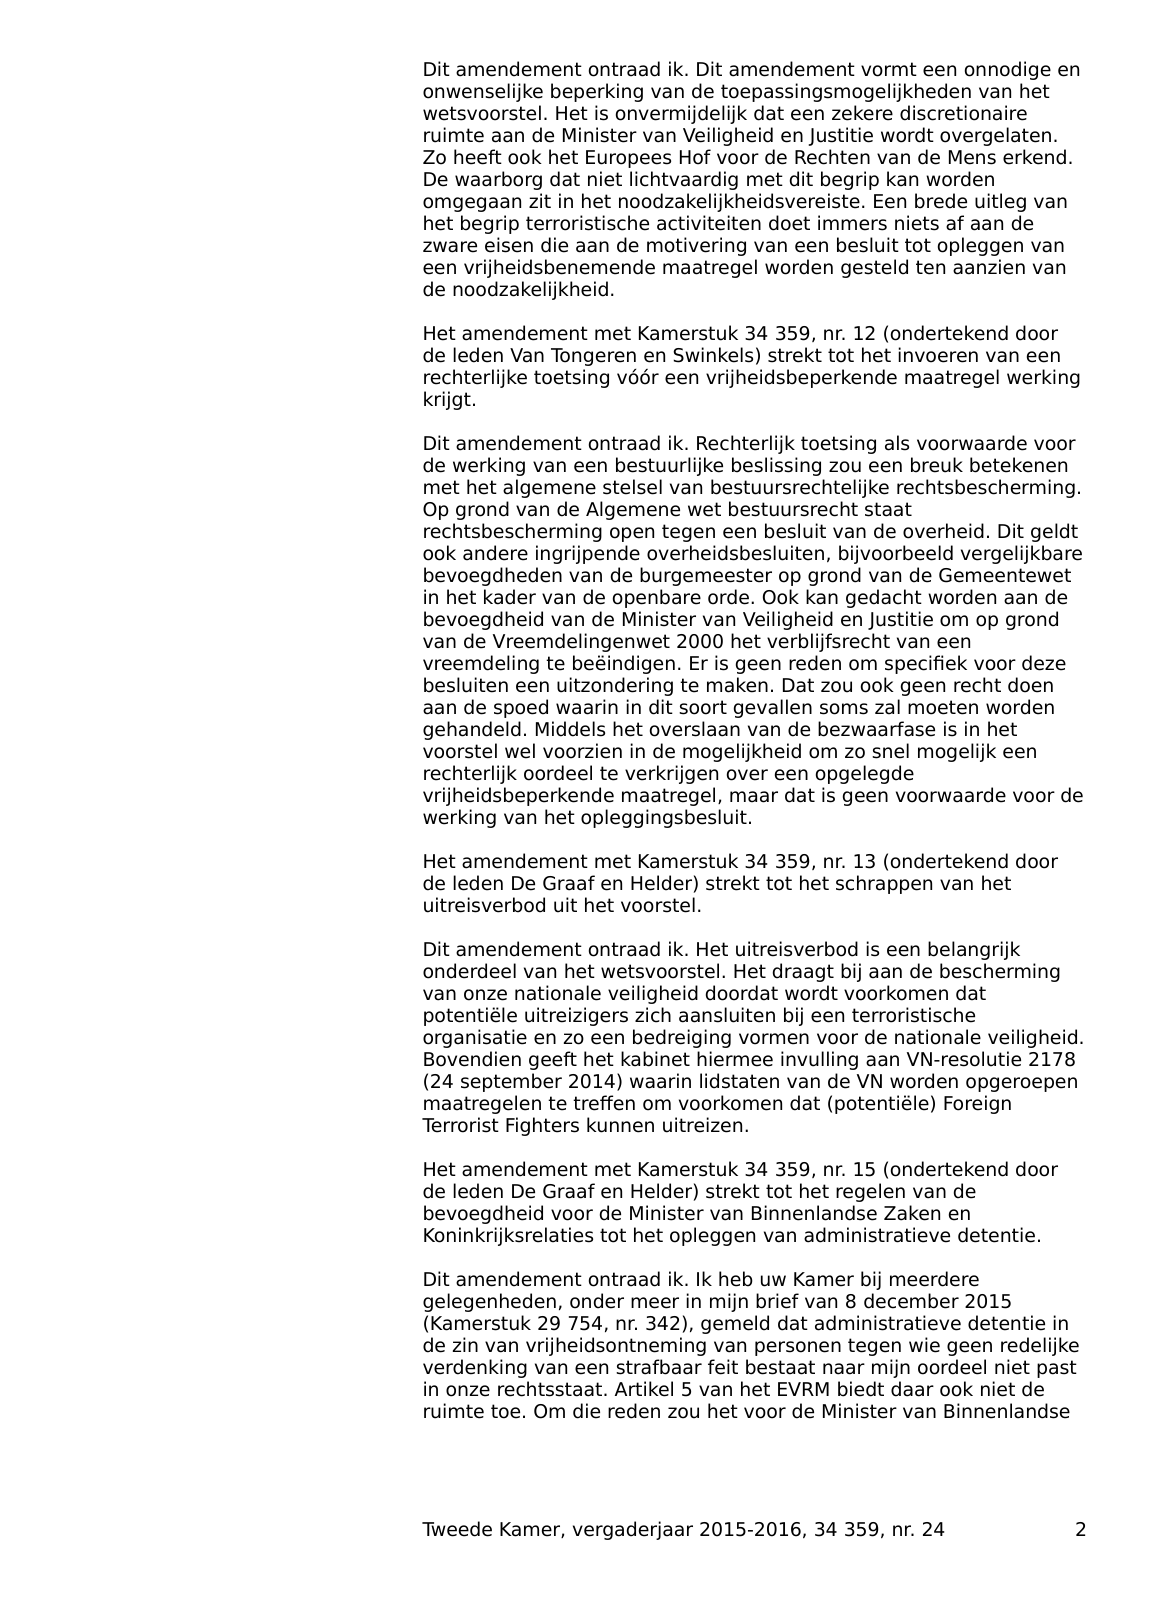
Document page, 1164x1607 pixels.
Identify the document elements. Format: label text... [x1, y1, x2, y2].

text Dit amendement ontraad ik. Het uitreisverbod is een belangrijk onderdeel van het wetsvoorstel. Het draagt bij aan de bescherming van onze nationale veiligheid doordat wordt voorkomen dat potentiële uitreizigers zich aansluiten bij een terroristische organisatie en zo een bedreiging vormen voor de nationale veiligheid. Bovendien geeft het kabinet hiermee invulling aan VN-resolutie 2178 (24 september 2014) waarin lidstaten van de VN worden opgeroepen maatregelen te treffen om voorkomen dat (potentiële) Foreign Terrorist Fighters kunnen uitreizen. [422, 939, 1087, 1137]
text Het amendement met Kamerstuk 34 359, nr. 15 (ondertekend door de leden De Graaf en Helder) strekt tot het regelen van de bevoegdheid voor de Minister van Binnenlandse Zaken en Koninkrijksrelaties tot het opleggen van administratieve detentie. [422, 1159, 1087, 1247]
text Dit amendement ontraad ik. Rechterlijk toetsing als voorwaarde voor de werking van een bestuurlijke beslissing zou een breuk betekenen met het algemene stelsel van bestuursrechtelijke rechtsbescherming. Op grond van de Algemene wet bestuursrecht staat rechtsbescherming open tegen een besluit van de overheid. Dit geldt ook andere ingrijpende overheidsbesluiten, bijvoorbeeld vergelijkbare bevoegdheden van de burgemeester op grond van de Gemeentewet in het kader van de openbare orde. Ook kan gedacht worden aan de bevoegdheid van de Minister van Veiligheid en Justitie om op grond van de Vreemdelingenwet 2000 het verblijfsrecht van een vreemdeling te beëindigen. Er is geen reden om specifiek voor deze besluiten een uitzondering te maken. Dat zou ook geen recht doen aan de spoed waarin in dit soort gevallen soms zal moeten worden gehandeld. Middels het overslaan van de bezwaarfase is in het voorstel wel voorzien in de mogelijkheid om zo snel mogelijk een rechterlijk oordeel te verkrijgen over een opgelegde vrijheidsbeperkende maatregel, maar dat is geen voorwaarde voor de werking van het opleggingsbesluit. [422, 433, 1087, 829]
text Dit amendement ontraad ik. Ik heb uw Kamer bij meerdere gelegenheden, onder meer in mijn brief van 8 december 2015 (Kamerstuk 29 754, nr. 342), gemeld dat administratieve detentie in de zin van vrijheidsontneming van personen tegen wie geen redelijke verdenking van een strafbaar feit bestaat naar mijn oordeel niet past in onze rechtsstaat. Artikel 5 van het EVRM biedt daar ook niet de ruimte toe. Om die reden zou het voor de Minister van Binnenlandse [422, 1269, 1087, 1423]
text Het amendement met Kamerstuk 34 359, nr. 13 (ondertekend door de leden De Graaf en Helder) strekt tot het schrappen van het uitreisverbod uit het voorstel. [422, 851, 1087, 917]
text Dit amendement ontraad ik. Dit amendement vormt een onnodige en onwenselijke beperking van de toepassingsmogelijkheden van het wetsvoorstel. Het is onvermijdelijk dat een zekere discretionaire ruimte aan de Minister van Veiligheid en Justitie wordt overgelaten. Zo heeft ook het Europees Hof voor de Rechten van de Mens erkend. De waarborg dat niet lichtvaardig met dit begrip kan worden omgegaan zit in het noodzakelijkheidsvereiste. Een brede uitleg van het begrip terroristische activiteiten doet immers niets af aan de zware eisen die aan de motivering van een besluit tot opleggen van een vrijheidsbenemende maatregel worden gesteld ten aanzien van de noodzakelijkheid. [422, 59, 1087, 301]
text Het amendement met Kamerstuk 34 359, nr. 12 (ondertekend door de leden Van Tongeren en Swinkels) strekt tot het invoeren van een rechterlijke toetsing vóór een vrijheidsbeperkende maatregel werking krijgt. [422, 323, 1087, 411]
